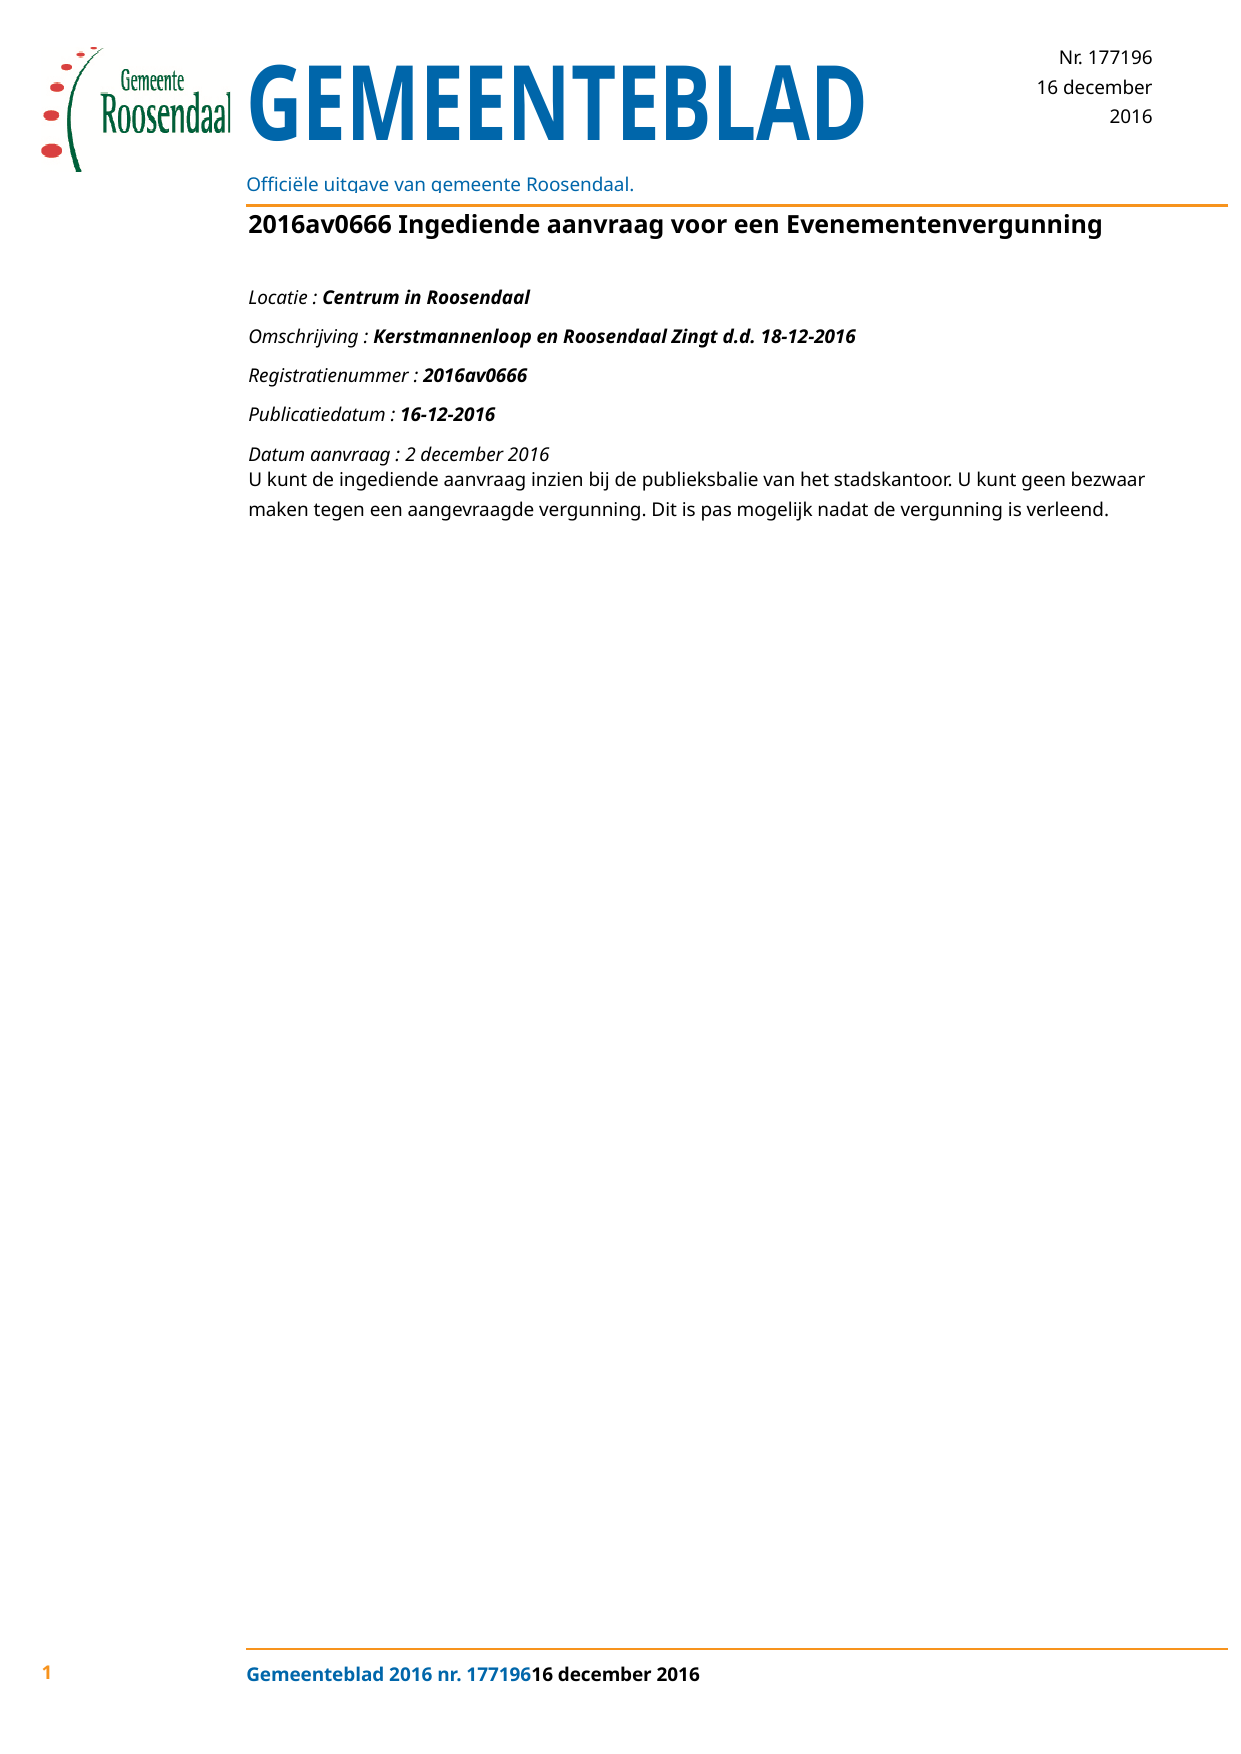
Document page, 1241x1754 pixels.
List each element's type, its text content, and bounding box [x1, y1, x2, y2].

picture [41, 47, 231, 172]
text Omschrijving : Kerstmannenloop en Roosendaal Zingt d.d. 18-12-2016 [248, 323, 1152, 349]
text U kunt de ingediende aanvraag inzien bij de publieksbalie van het stadskantoor. U kunt geen bezwaar maken tegen een aangevraagde vergunning. Dit is pas mogelijk nadat de vergunning is verleend. [248, 467, 1152, 522]
text Datum aanvraag : 2 december 2016 [248, 441, 1152, 467]
text 2016av0666 Ingediende aanvraag voor een Evenementenvergunning [248, 207, 1152, 241]
text Locatie : Centrum in Roosendaal [248, 284, 1152, 309]
text Publicatiedatum : 16-12-2016 [248, 402, 1152, 427]
text Registratienummer : 2016av0666 [248, 362, 1152, 388]
